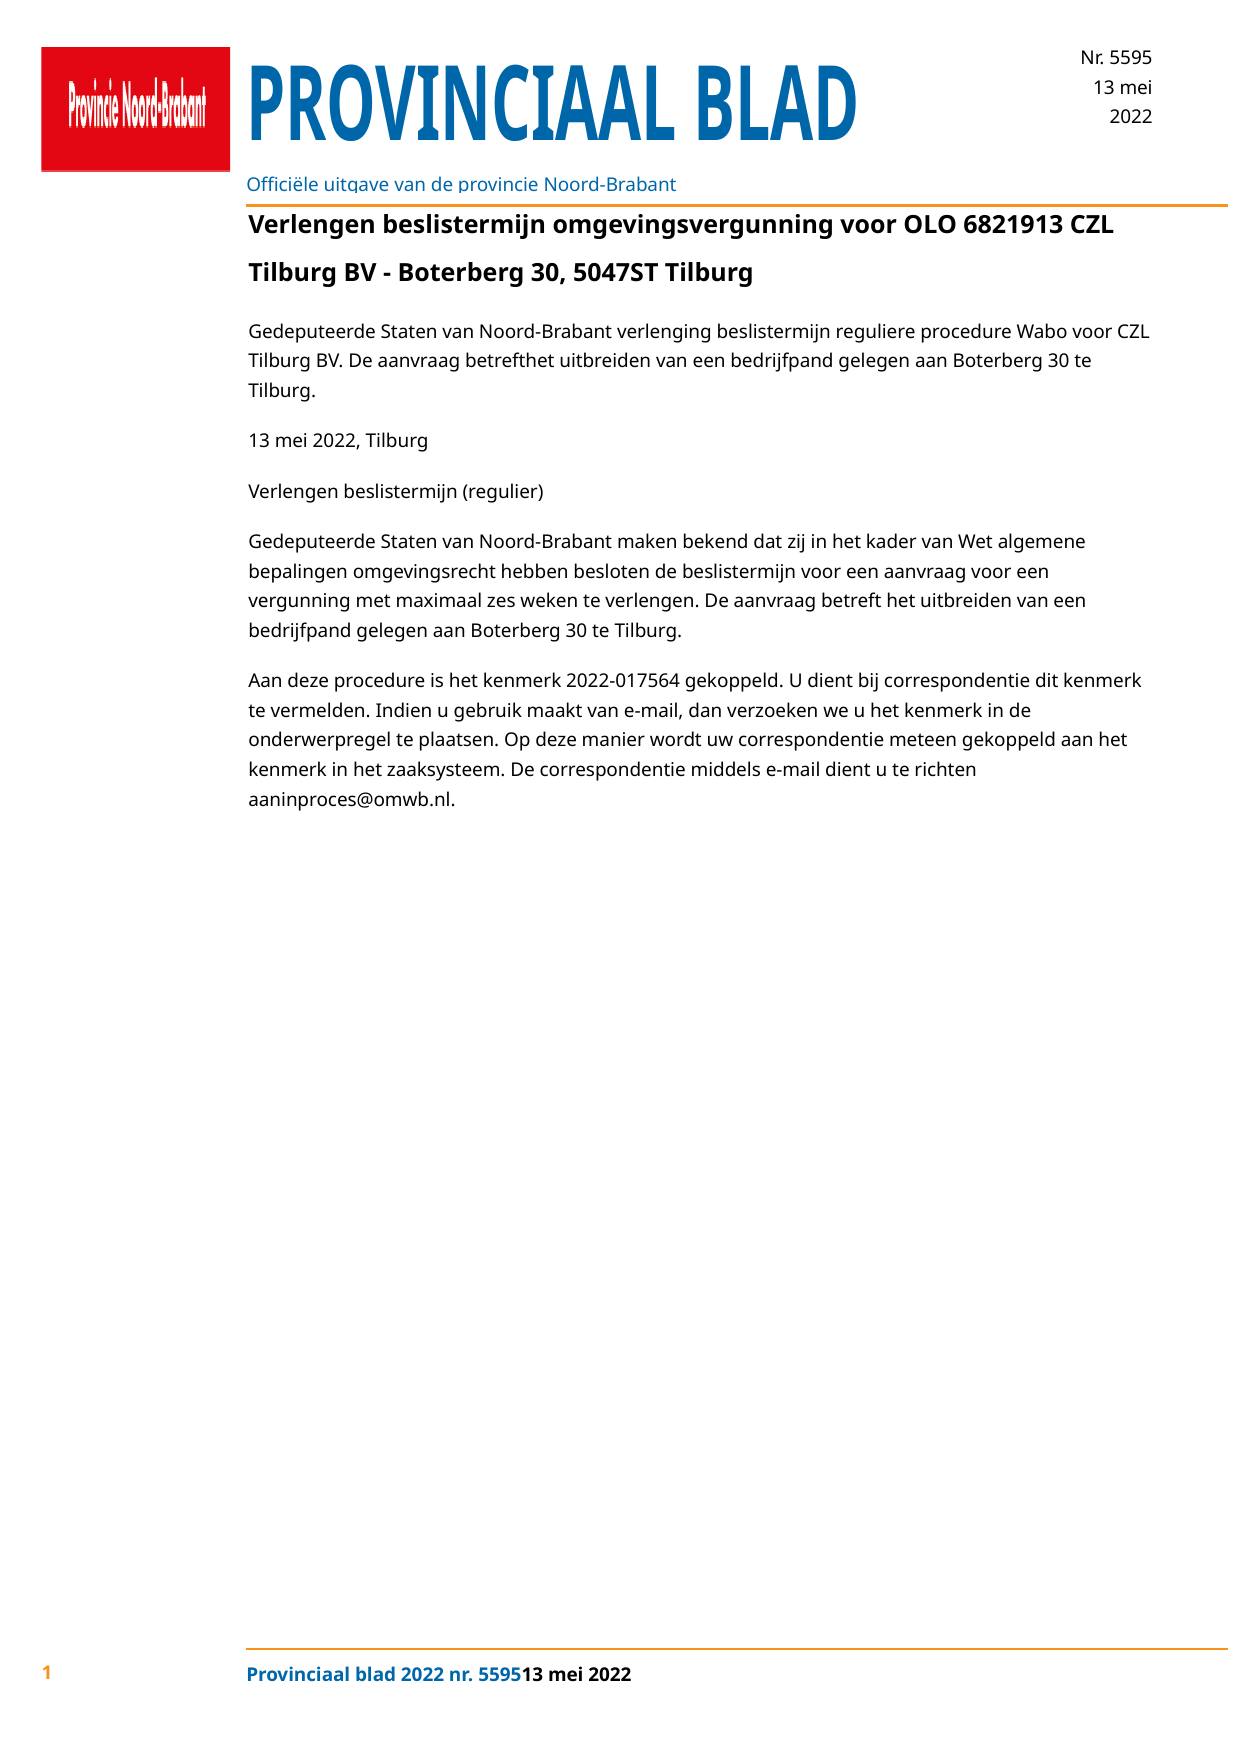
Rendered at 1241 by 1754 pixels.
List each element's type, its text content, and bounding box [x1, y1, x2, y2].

text Aan deze procedure is het kenmerk 2022-017564 gekoppeld. U dient bij correspondentie dit kenmerk te vermelden. Indien u gebruik maakt van e-mail, dan verzoeken we u het kenmerk in de onderwerpregel te plaatsen. Op deze manier wordt uw correspondentie meteen gekoppeld aan het kenmerk in het zaaksysteem. De correspondentie middels e-mail dient u te richten aaninproces@omwb.nl. [248, 667, 1152, 812]
text Verlengen beslistermijn omgevingsvergunning voor OLO 6821913 CZL Tilburg BV - Boterberg 30, 5047ST Tilburg [248, 207, 1152, 288]
text Verlengen beslistermijn (regulier) [248, 478, 1152, 504]
text Gedeputeerde Staten van Noord-Brabant maken bekend dat zij in het kader van Wet algemene bepalingen omgevingsrecht hebben besloten de beslistermijn voor een aanvraag voor een vergunning met maximaal zes weken te verlengen. De aanvraag betreft het uitbreiden van een bedrijfpand gelegen aan Boterberg 30 te Tilburg. [248, 528, 1152, 643]
picture [41, 47, 231, 172]
text 13 mei 2022, Tilburg [248, 427, 1152, 453]
text Gedeputeerde Staten van Noord-Brabant verlenging beslistermijn reguliere procedure Wabo voor CZL Tilburg BV. De aanvraag betrefthet uitbreiden van een bedrijfpand gelegen aan Boterberg 30 te Tilburg. [248, 318, 1152, 403]
